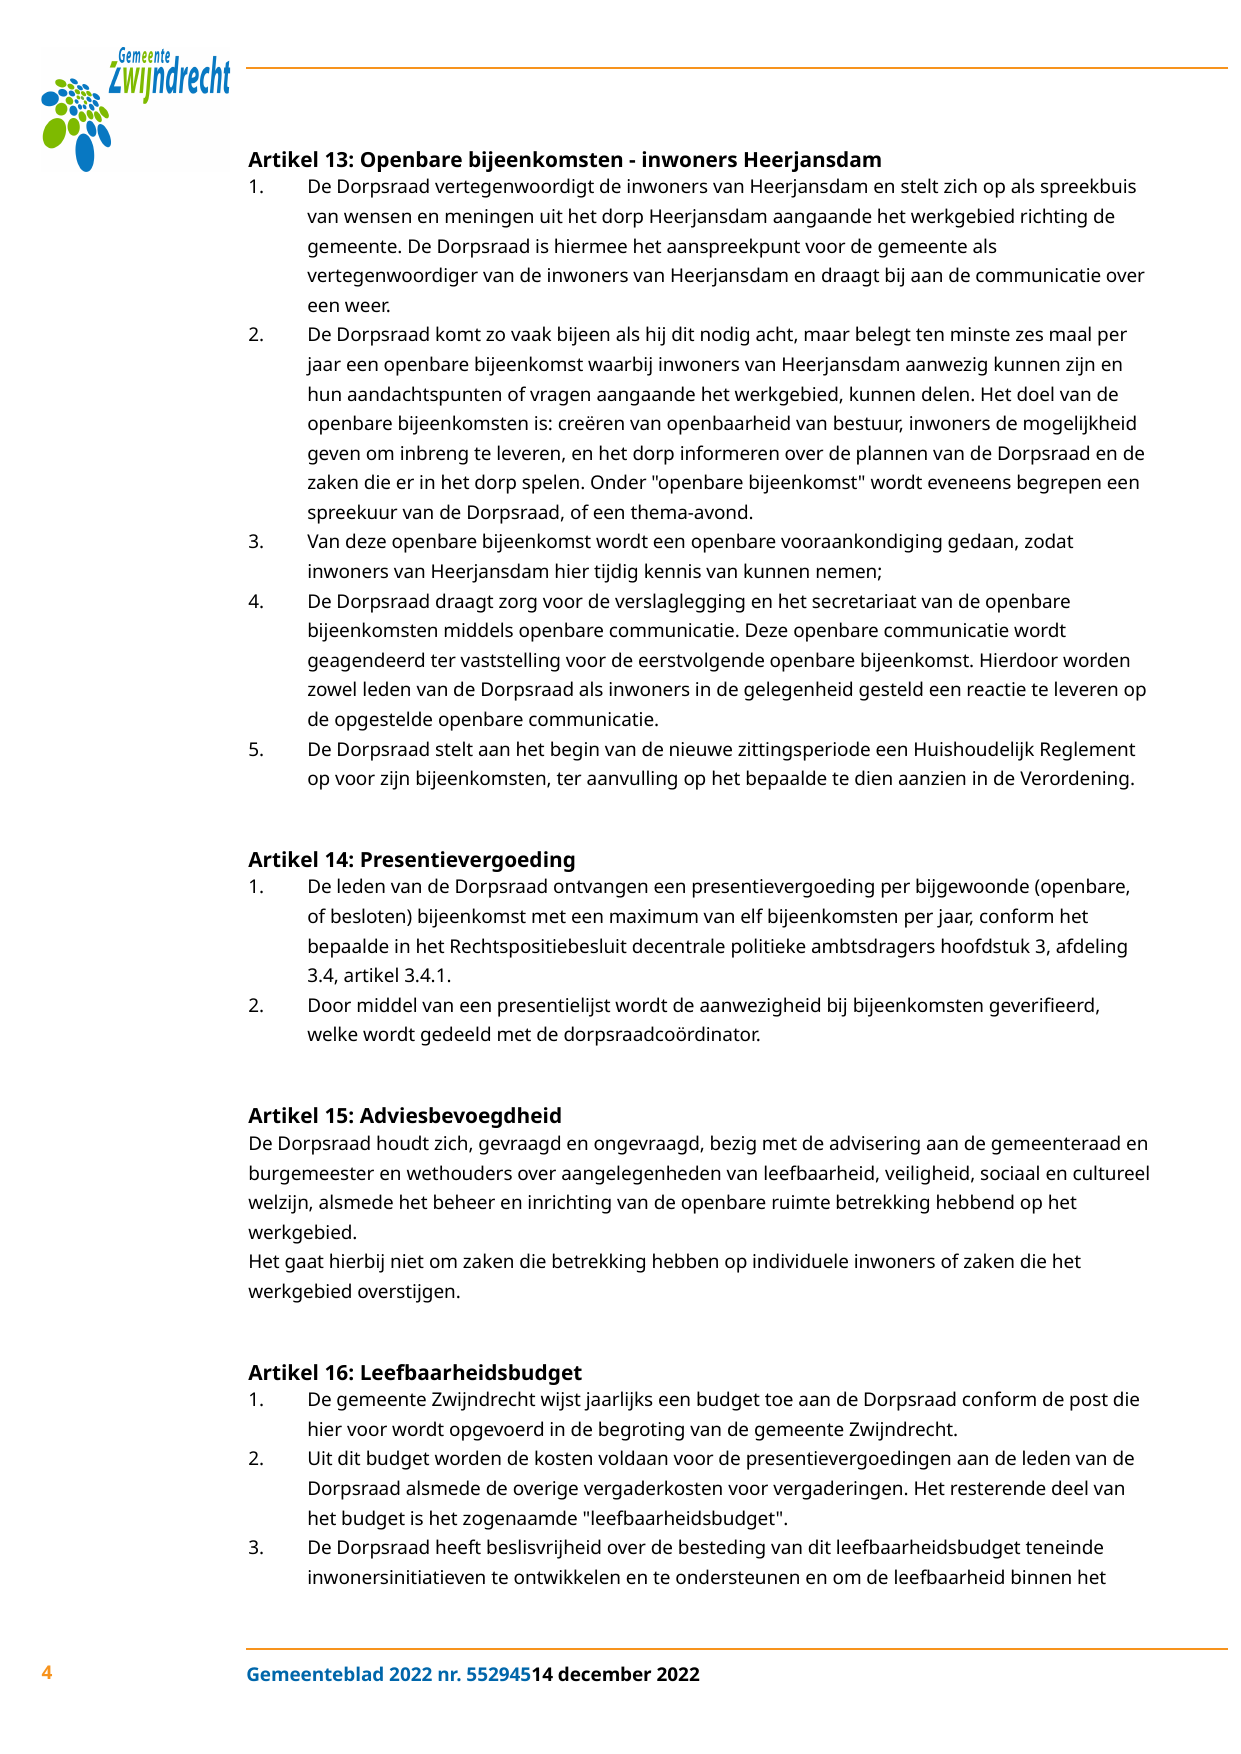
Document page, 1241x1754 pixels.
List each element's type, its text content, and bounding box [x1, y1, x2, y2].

text De Dorpsraad houdt zich, gevraagd en ongevraagd, bezig met de advisering aan de gemeenteraad en burgemeester en wethouders over aangelegenheden van leefbaarheid, veiligheid, sociaal en cultureel welzijn, alsmede het beheer en inrichting van de openbare ruimte betrekking hebbend op het werkgebied. [248, 1130, 1152, 1244]
list De Dorpsraad heeft beslisvrijheid over de besteding van dit leefbaarheidsbudget teneinde inwonersinitiatieven te ontwikkelen en te ondersteunen en om de leefbaarheid binnen het [248, 1534, 1152, 1590]
list De Dorpsraad komt zo vaak bijeen als hij dit nodig acht, maar belegt ten minste zes maal per jaar een openbare bijeenkomst waarbij inwoners van Heerjansdam aanwezig kunnen zijn en hun aandachtspunten of vragen aangaande het werkgebied, kunnen delen. Het doel van de openbare bijeenkomsten is: creëren van openbaarheid van bestuur, inwoners de mogelijkheid geven om inbreng te leveren, en het dorp informeren over de plannen van de Dorpsraad en de zaken die er in het dorp spelen. Onder "openbare bijeenkomst" wordt eveneens begrepen een spreekuur van de Dorpsraad, of een thema-avond. [248, 322, 1152, 525]
list De Dorpsraad draagt zorg voor de verslaglegging en het secretariaat van de openbare bijeenkomsten middels openbare communicatie. Deze openbare communicatie wordt geagendeerd ter vaststelling voor de eerstvolgende openbare bijeenkomst. Hierdoor worden zowel leden van de Dorpsraad als inwoners in de gelegenheid gesteld een reactie te leveren op de opgestelde openbare communicatie. [248, 588, 1152, 732]
text Artikel 15: Adviesbevoegdheid [248, 1102, 1152, 1130]
list De leden van de Dorpsraad ontvangen een presentievergoeding per bijgewoonde (openbare, of besloten) bijeenkomst met een maximum van elf bijeenkomsten per jaar, conform het bepaalde in het Rechtspositiebesluit decentrale politieke ambtsdragers hoofdstuk 3, afdeling 3.4, artikel 3.4.1. [248, 874, 1152, 988]
list Door middel van een presentielijst wordt de aanwezigheid bij bijeenkomsten geverifieerd, welke wordt gedeeld met de dorpsraadcoördinator. [248, 992, 1152, 1047]
text Artikel 14: Presentievergoeding [248, 845, 1152, 874]
list Van deze openbare bijeenkomst wordt een openbare vooraankondiging gedaan, zodat inwoners van Heerjansdam hier tijdig kennis van kunnen nemen; [248, 529, 1152, 584]
list De Dorpsraad stelt aan het begin van de nieuwe zittingsperiode een Huishoudelijk Reglement op voor zijn bijeenkomsten, ter aanvulling op het bepaalde te dien aanzien in de Verordening. [248, 736, 1152, 791]
picture [41, 47, 231, 172]
text Artikel 16: Leefbaarheidsbudget [248, 1358, 1152, 1386]
list De gemeente Zwijndrecht wijst jaarlijks een budget toe aan de Dorpsraad conform de post die hier voor wordt opgevoerd in de begroting van de gemeente Zwijndrecht. [248, 1386, 1152, 1442]
text Het gaat hierbij niet om zaken die betrekking hebben op individuele inwoners of zaken die het werkgebied overstijgen. [248, 1248, 1152, 1304]
list Uit dit budget worden de kosten voldaan voor de presentievergoedingen aan de leden van de Dorpsraad alsmede de overige vergaderkosten voor vergaderingen. Het resterende deel van het budget is het zogenaamde "leefbaarheidsbudget". [248, 1446, 1152, 1531]
list De Dorpsraad vertegenwoordigt de inwoners van Heerjansdam en stelt zich op als spreekbuis van wensen en meningen uit het dorp Heerjansdam aangaande het werkgebied richting de gemeente. De Dorpsraad is hiermee het aanspreekpunt voor de gemeente als vertegenwoordiger van de inwoners van Heerjansdam en draagt bij aan de communicatie over een weer. [248, 174, 1152, 318]
text Artikel 13: Openbare bijeenkomsten - inwoners Heerjansdam [248, 145, 1152, 174]
